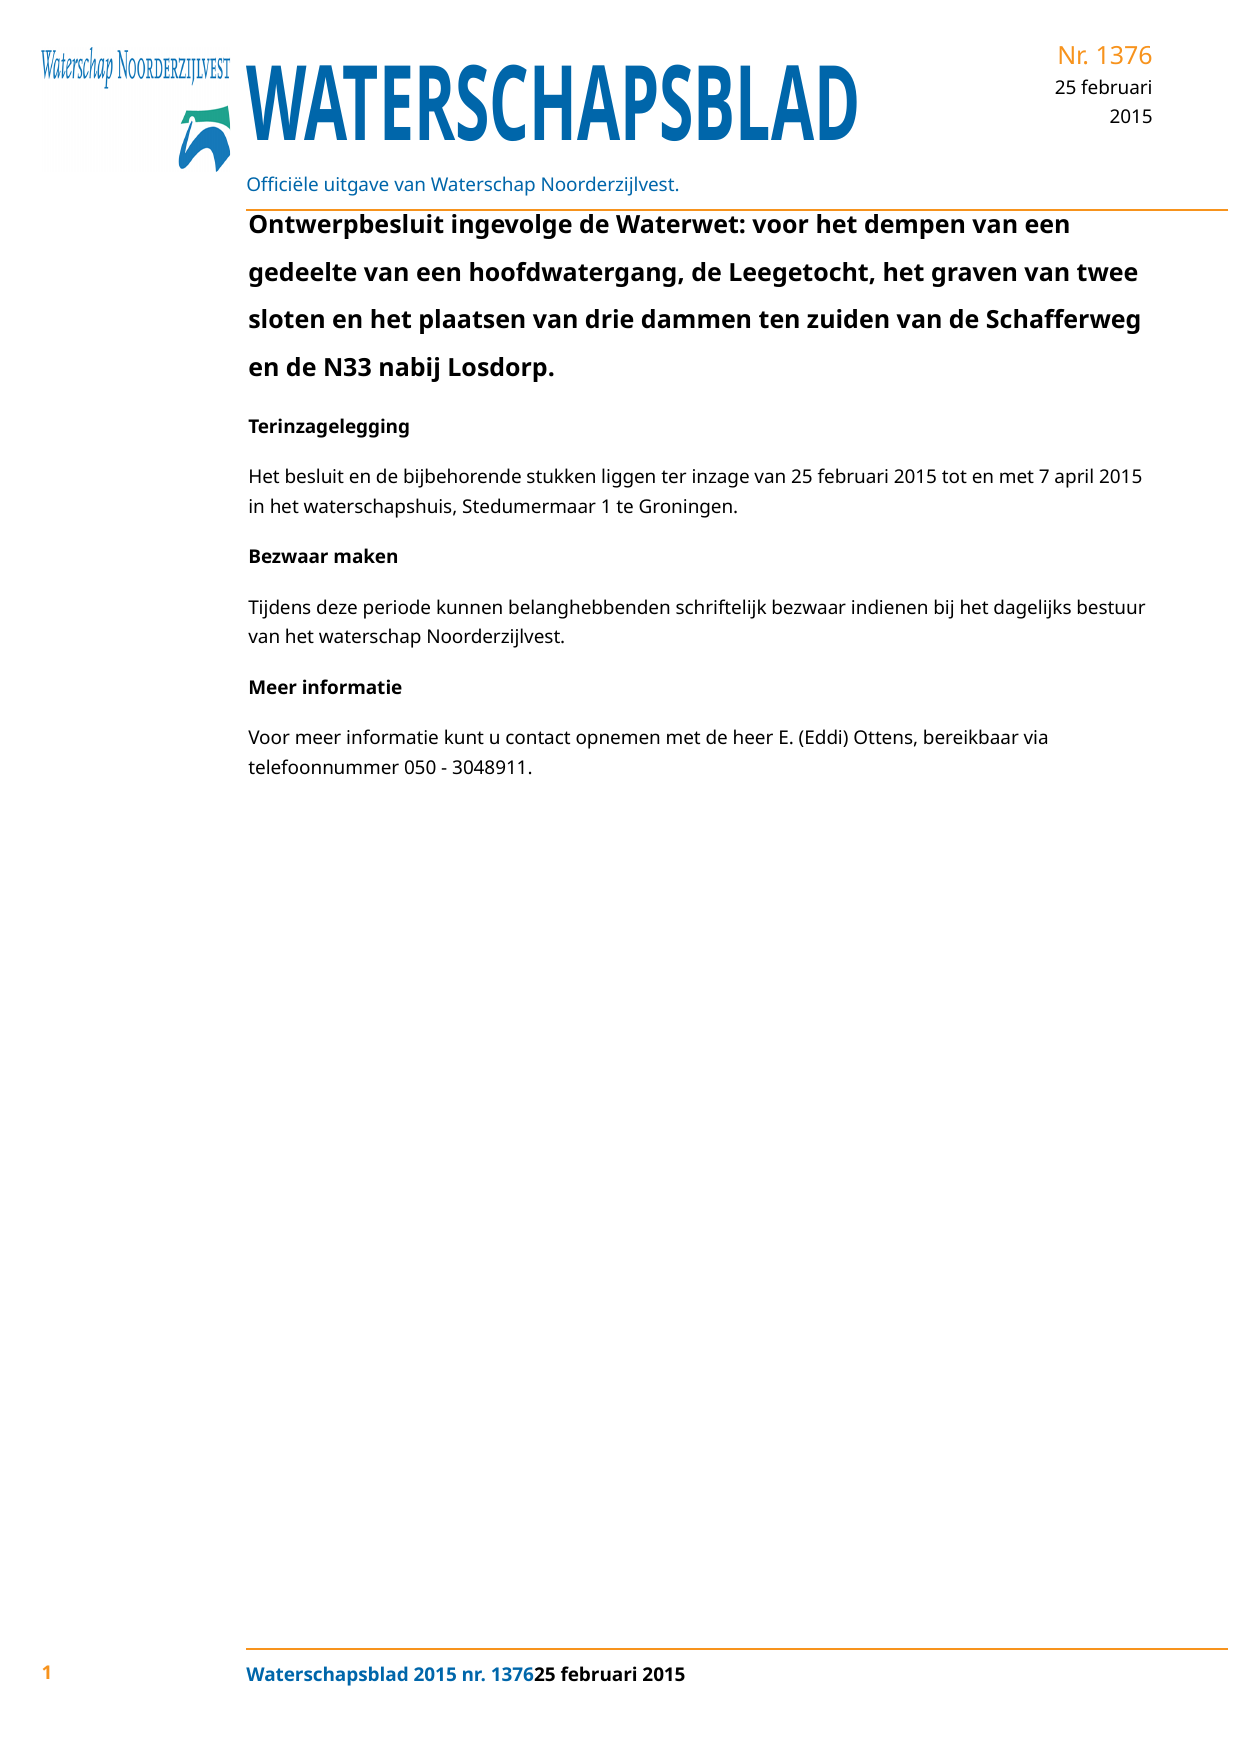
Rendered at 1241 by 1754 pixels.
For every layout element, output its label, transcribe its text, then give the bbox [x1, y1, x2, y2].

text Meer informatie [248, 674, 1152, 700]
text Het besluit en de bijbehorende stukken liggen ter inzage van 25 februari 2015 tot en met 7 april 2015 in het waterschapshuis, Stedumermaar 1 te Groningen. [248, 463, 1152, 519]
text Terinzagelegging [248, 413, 1152, 439]
text Bezwaar maken [248, 543, 1152, 569]
picture [41, 47, 231, 172]
text Tijdens deze periode kunnen belanghebbenden schriftelijk bezwaar indienen bij het dagelijks bestuur van het waterschap Noorderzijlvest. [248, 594, 1152, 649]
text Ontwerpbesluit ingevolge de Waterwet: voor het dempen van een gedeelte van een hoofdwatergang, de Leegetocht, het graven van twee sloten en het plaatsen van drie dammen ten zuiden van de Schafferweg en de N33 nabij Losdorp. [248, 211, 1152, 384]
text Voor meer informatie kunt u contact opnemen met de heer E. (Eddi) Ottens, bereikbaar via telefoonnummer 050 - 3048911. [248, 724, 1152, 780]
